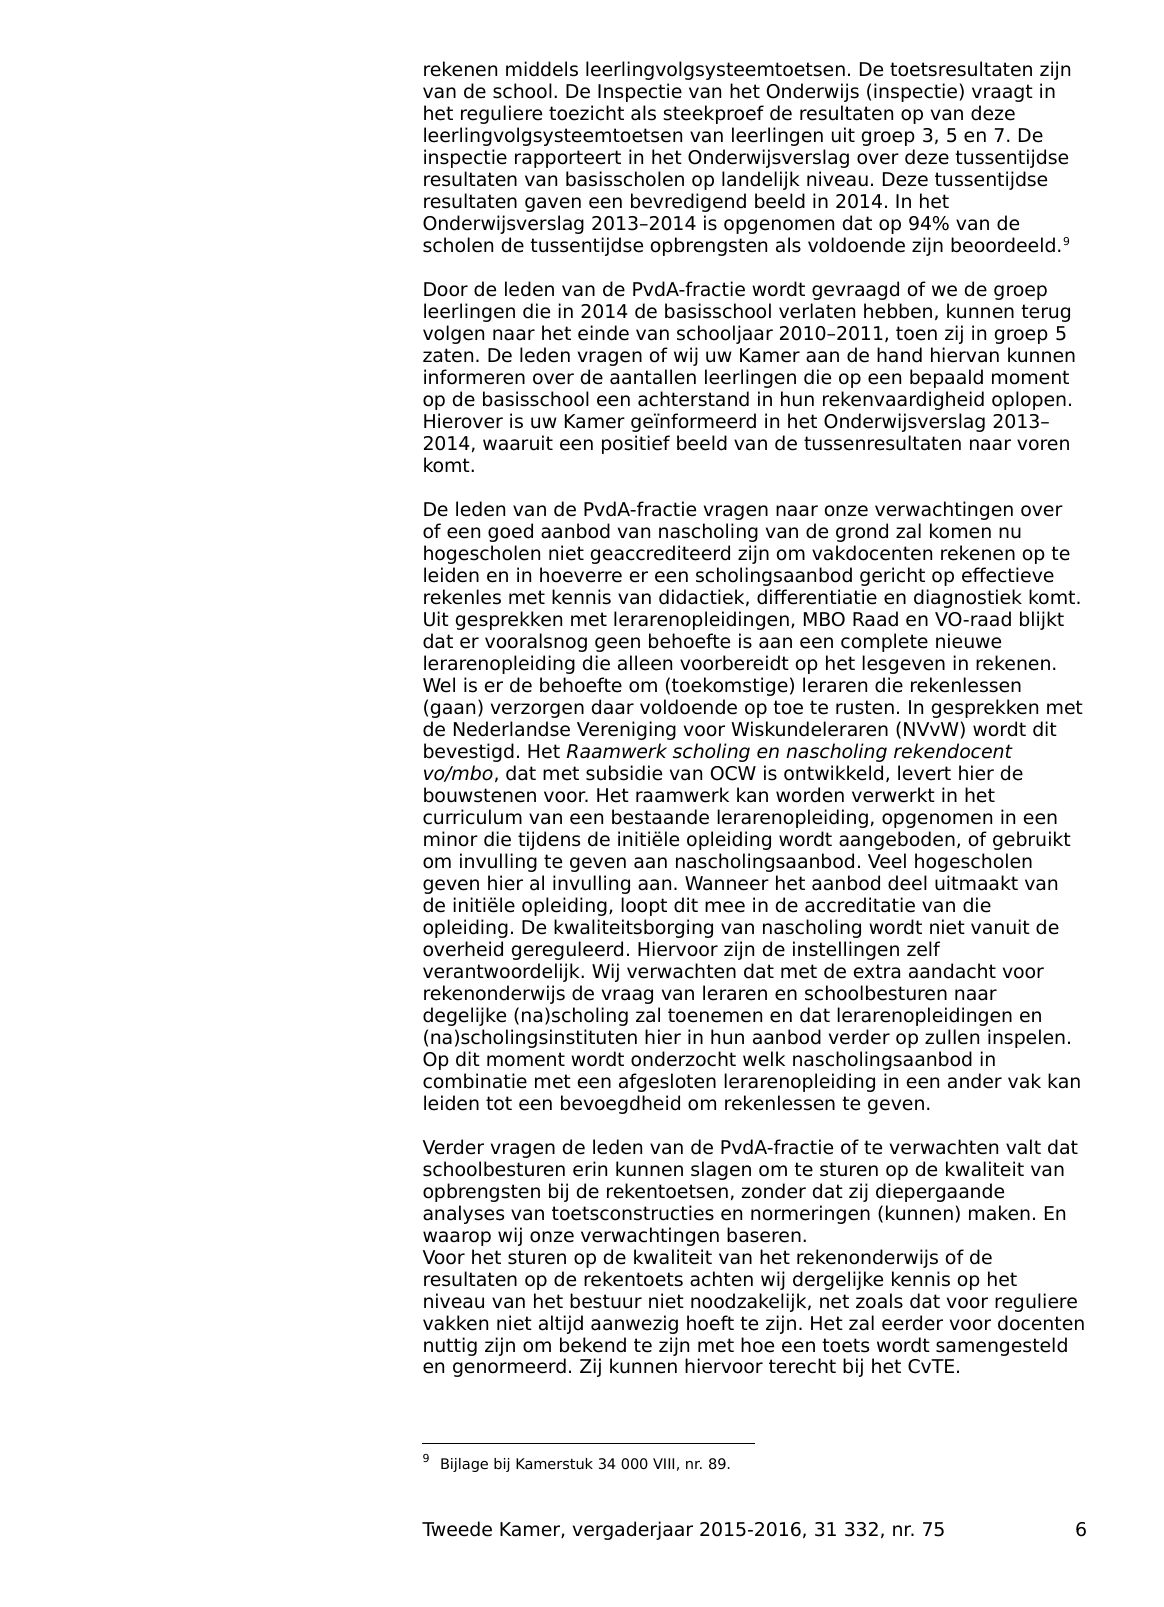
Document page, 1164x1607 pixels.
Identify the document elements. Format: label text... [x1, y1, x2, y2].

text Bijlage bij Kamerstuk 34 000 VIII, nr. 89. [422, 1452, 1087, 1474]
text Uit gesprekken met lerarenopleidingen, MBO Raad en VO-raad blijkt dat er vooralsnog geen behoefte is aan een complete nieuwe lerarenopleiding die alleen voorbereidt op het lesgeven in rekenen. Wel is er de behoefte om (toekomstige) leraren die rekenlessen (gaan) verzorgen daar voldoende op toe te rusten. In gesprekken met de Nederlandse Vereniging voor Wiskundeleraren (NVvW) wordt dit bevestigd. Het Raamwerk scholing en nascholing rekendocent vo/mbo, dat met subsidie van OCW is ontwikkeld, levert hier de bouwstenen voor. Het raamwerk kan worden verwerkt in het curriculum van een bestaande lerarenopleiding, opgenomen in een minor die tijdens de initiële opleiding wordt aangeboden, of gebruikt om invulling te geven aan nascholingsaanbod. Veel hogescholen geven hier al invulling aan. Wanneer het aanbod deel uitmaakt van de initiële opleiding, loopt dit mee in de accreditatie van die opleiding. De kwaliteitsborging van nascholing wordt niet vanuit de overheid gereguleerd. Hiervoor zijn de instellingen zelf verantwoordelijk. Wij verwachten dat met de extra aandacht voor rekenonderwijs de vraag van leraren en schoolbesturen naar degelijke (na)scholing zal toenemen en dat lerarenopleidingen en (na)scholingsinstituten hier in hun aanbod verder op zullen inspelen. Op dit moment wordt onderzocht welk nascholingsaanbod in combinatie met een afgesloten lerarenopleiding in een ander vak kan leiden tot een bevoegdheid om rekenlessen te geven. [422, 609, 1087, 1114]
text Door de leden van de PvdA-fractie wordt gevraagd of we de groep leerlingen die in 2014 de basisschool verlaten hebben, kunnen terug volgen naar het einde van schooljaar 2010–2011, toen zij in groep 5 zaten. De leden vragen of wij uw Kamer aan de hand hiervan kunnen informeren over de aantallen leerlingen die op een bepaald moment op de basisschool een achterstand in hun rekenvaardigheid oplopen. Hierover is uw Kamer geïnformeerd in het Onderwijsverslag 2013–2014, waaruit een positief beeld van de tussenresultaten naar voren komt. [422, 279, 1087, 477]
text rekenen middels leerlingvolgsysteemtoetsen. De toetsresultaten zijn van de school. De Inspectie van het Onderwijs (inspectie) vraagt in het reguliere toezicht als steekproef de resultaten op van deze leerlingvolgsysteemtoetsen van leerlingen uit groep 3, 5 en 7. De inspectie rapporteert in het Onderwijsverslag over deze tussentijdse resultaten van basisscholen op landelijk niveau. Deze tussentijdse resultaten gaven een bevredigend beeld in 2014. In het Onderwijsverslag 2013–2014 is opgenomen dat op 94% van de scholen de tussentijdse opbrengsten als voldoende zijn beoordeeld. [422, 59, 1087, 257]
text Verder vragen de leden van de PvdA-fractie of te verwachten valt dat schoolbesturen erin kunnen slagen om te sturen op de kwaliteit van opbrengsten bij de rekentoetsen, zonder dat zij diepergaande analyses van toetsconstructies en normeringen (kunnen) maken. En waarop wij onze verwachtingen baseren. [422, 1137, 1087, 1247]
text Voor het sturen op de kwaliteit van het rekenonderwijs of de resultaten op de rekentoets achten wij dergelijke kennis op het niveau van het bestuur niet noodzakelijk, net zoals dat voor reguliere vakken niet altijd aanwezig hoeft te zijn. Het zal eerder voor docenten nuttig zijn om bekend te zijn met hoe een toets wordt samengesteld en genormeerd. Zij kunnen hiervoor terecht bij het CvTE. [422, 1247, 1087, 1378]
text De leden van de PvdA-fractie vragen naar onze verwachtingen over of een goed aanbod van nascholing van de grond zal komen nu hogescholen niet geaccrediteerd zijn om vakdocenten rekenen op te leiden en in hoeverre er een scholingsaanbod gericht op effectieve rekenles met kennis van didactiek, differentiatie en diagnostiek komt. [422, 499, 1087, 609]
